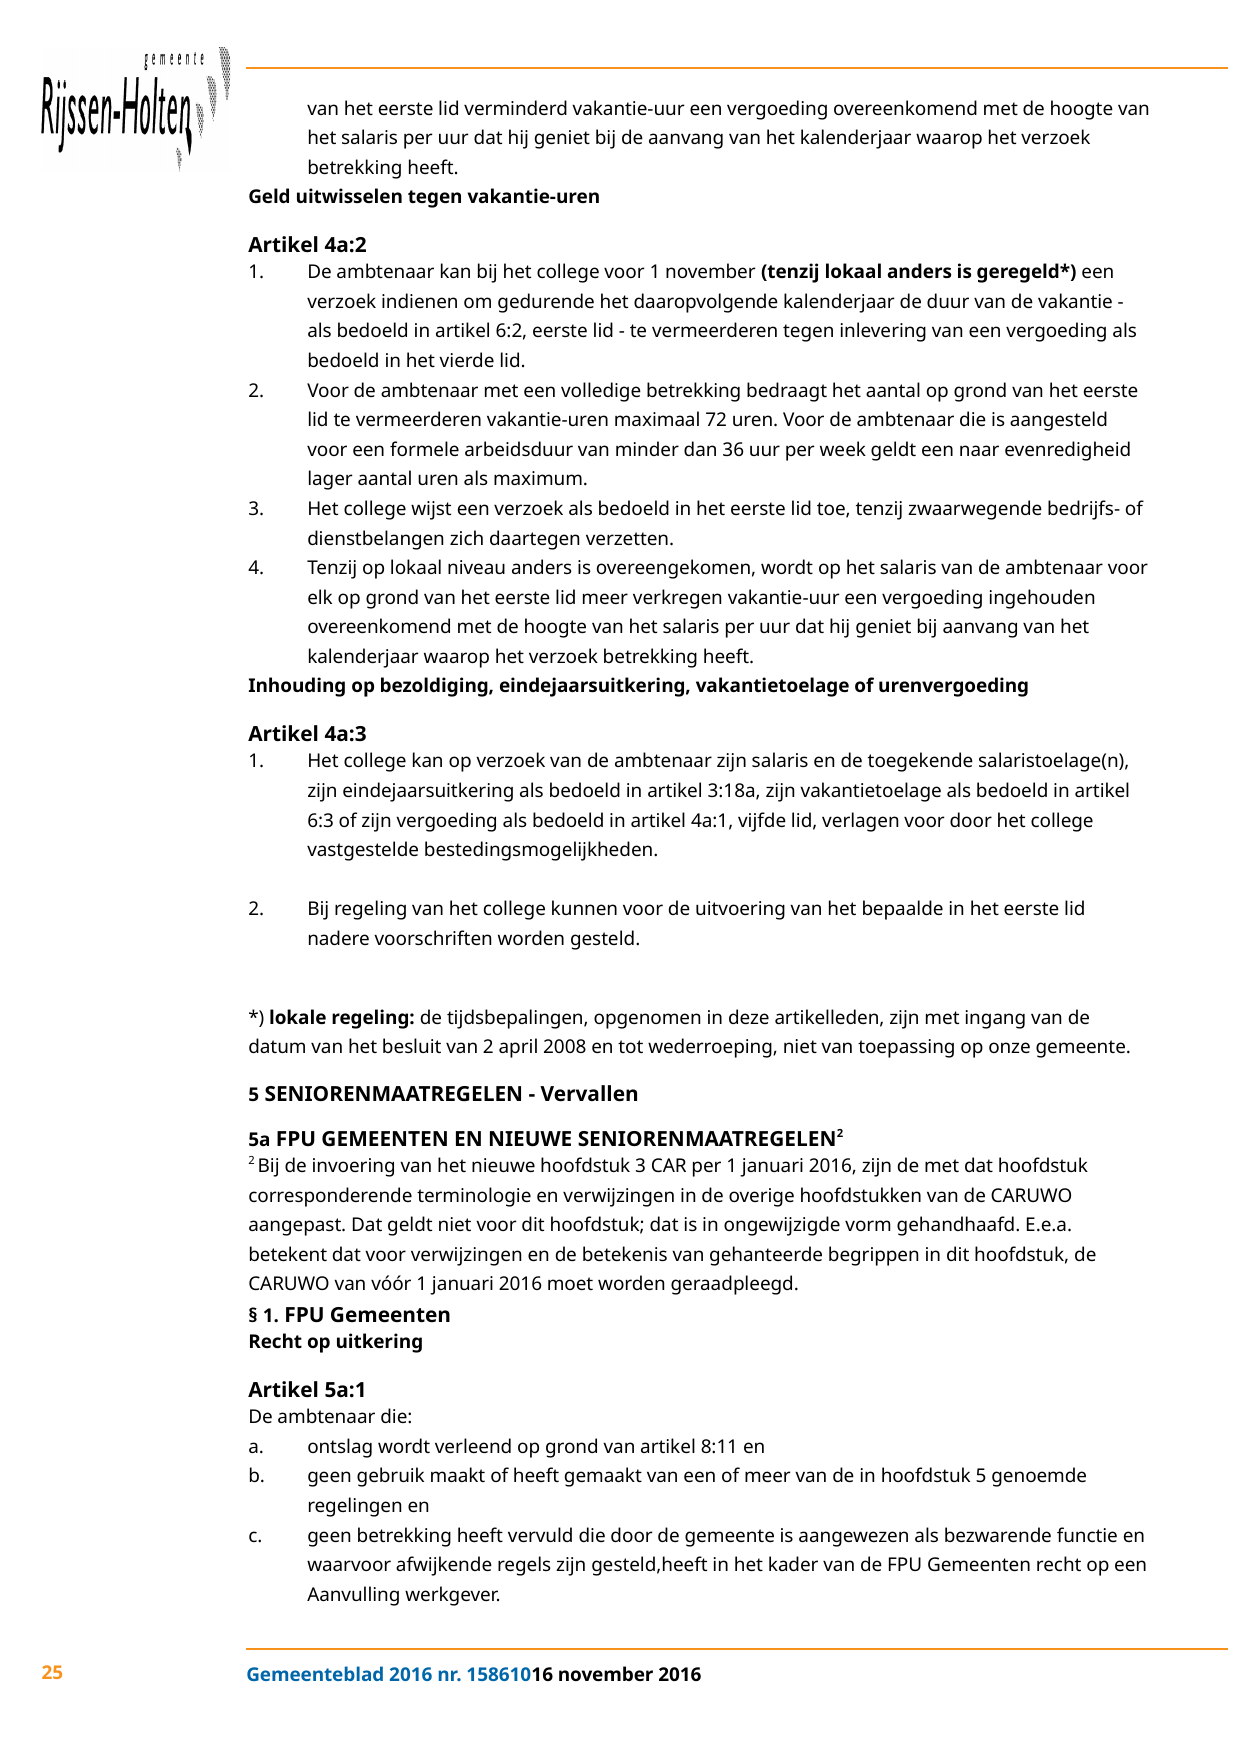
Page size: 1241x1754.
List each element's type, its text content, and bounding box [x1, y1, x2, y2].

list Tenzij op lokaal niveau anders is overeengekomen, wordt op het salaris van de ambtenaar voor elk op grond van het eerste lid meer verkregen vakantie-uur een vergoeding ingehouden overeenkomend met de hoogte van het salaris per uur dat hij geniet bij aanvang van het kalenderjaar waarop het verzoek betrekking heeft. [248, 554, 1152, 669]
list Het college wijst een verzoek als bedoeld in het eerste lid toe, tenzij zwaarwegende bedrijfs- of dienstbelangen zich daartegen verzetten. [248, 495, 1152, 551]
text Inhouding op bezoldiging, eindejaarsuitkering, vakantietoelage of urenvergoeding [248, 673, 1152, 698]
list Het college kan op verzoek van de ambtenaar zijn salaris en de toegekende salaristoelage(n), zijn eindejaarsuitkering als bedoeld in artikel 3:18a, zijn vakantietoelage als bedoeld in artikel 6:3 of zijn vergoeding als bedoeld in artikel 4a:1, vijfde lid, verlagen voor door het college vastgestelde bestedingsmogelijkheden. [248, 748, 1152, 862]
list De ambtenaar kan bij het college voor 1 november (tenzij lokaal anders is geregeld*) een verzoek indienen om gedurende het daaropvolgende kalenderjaar de duur van de vakantie - als bedoeld in artikel 6:2, eerste lid - te vermeerderen tegen inlevering van een vergoeding als bedoeld in het vierde lid. [248, 258, 1152, 373]
list van het eerste lid verminderd vakantie-uur een vergoeding overeenkomend met de hoogte van het salaris per uur dat hij geniet bij de aanvang van het kalenderjaar waarop het verzoek betrekking heeft. [248, 95, 1152, 180]
list geen betrekking heeft vervuld die door de gemeente is aangewezen als bezwarende functie en waarvoor afwijkende regels zijn gesteld,heeft in het kader van de FPU Gemeenten recht op een Aanvulling werkgever. [248, 1522, 1152, 1607]
list Voor de ambtenaar met een volledige betrekking bedraagt het aantal op grond van het eerste lid te vermeerderen vakantie-uren maximaal 72 uren. Voor de ambtenaar die is aangesteld voor een formele arbeidsduur van minder dan 36 uur per week geldt een naar evenredigheid lager aantal uren als maximum. [248, 377, 1152, 491]
text Recht op uitkering [248, 1328, 1152, 1354]
list Bij regeling van het college kunnen voor de uitvoering van het bepaalde in het eerste lid nadere voorschriften worden gesteld. [248, 896, 1152, 951]
text Artikel 4a:3 [248, 719, 1152, 748]
text § 1. FPU Gemeenten [248, 1300, 1152, 1328]
text *) lokale regeling: de tijdsbepalingen, opgenomen in deze artikelleden, zijn met ingang van de datum van het besluit van 2 april 2008 en tot wederroeping, niet van toepassing op onze gemeente. [248, 1004, 1152, 1059]
list ontslag wordt verleend op grond van artikel 8:11 en [248, 1433, 1152, 1459]
text 2 Bij de invoering van het nieuwe hoofdstuk 3 CAR per 1 januari 2016, zijn de met dat hoofdstuk corresponderende terminologie en verwijzingen in de overige hoofdstukken van de CARUWO aangepast. Dat geldt niet voor dit hoofdstuk; dat is in ongewijzigde vorm gehandhaafd. E.e.a. betekent dat voor verwijzingen en de betekenis van gehanteerde begrippen in dit hoofdstuk, de CARUWO van vóór 1 januari 2016 moet worden geraadpleegd. [248, 1152, 1152, 1296]
text Artikel 5a:1 [248, 1375, 1152, 1403]
text Artikel 4a:2 [248, 230, 1152, 258]
text 5a FPU GEMEENTEN EN NIEUWE SENIORENMAATREGELEN2 [248, 1124, 1152, 1152]
text 5 SENIORENMAATREGELEN - Vervallen [248, 1079, 1152, 1108]
list geen gebruik maakt of heeft gemaakt van een of meer van de in hoofdstuk 5 genoemde regelingen en [248, 1463, 1152, 1518]
text De ambtenaar die: [248, 1403, 1152, 1429]
picture [41, 47, 231, 172]
text Geld uitwisselen tegen vakantie-uren [248, 183, 1152, 209]
